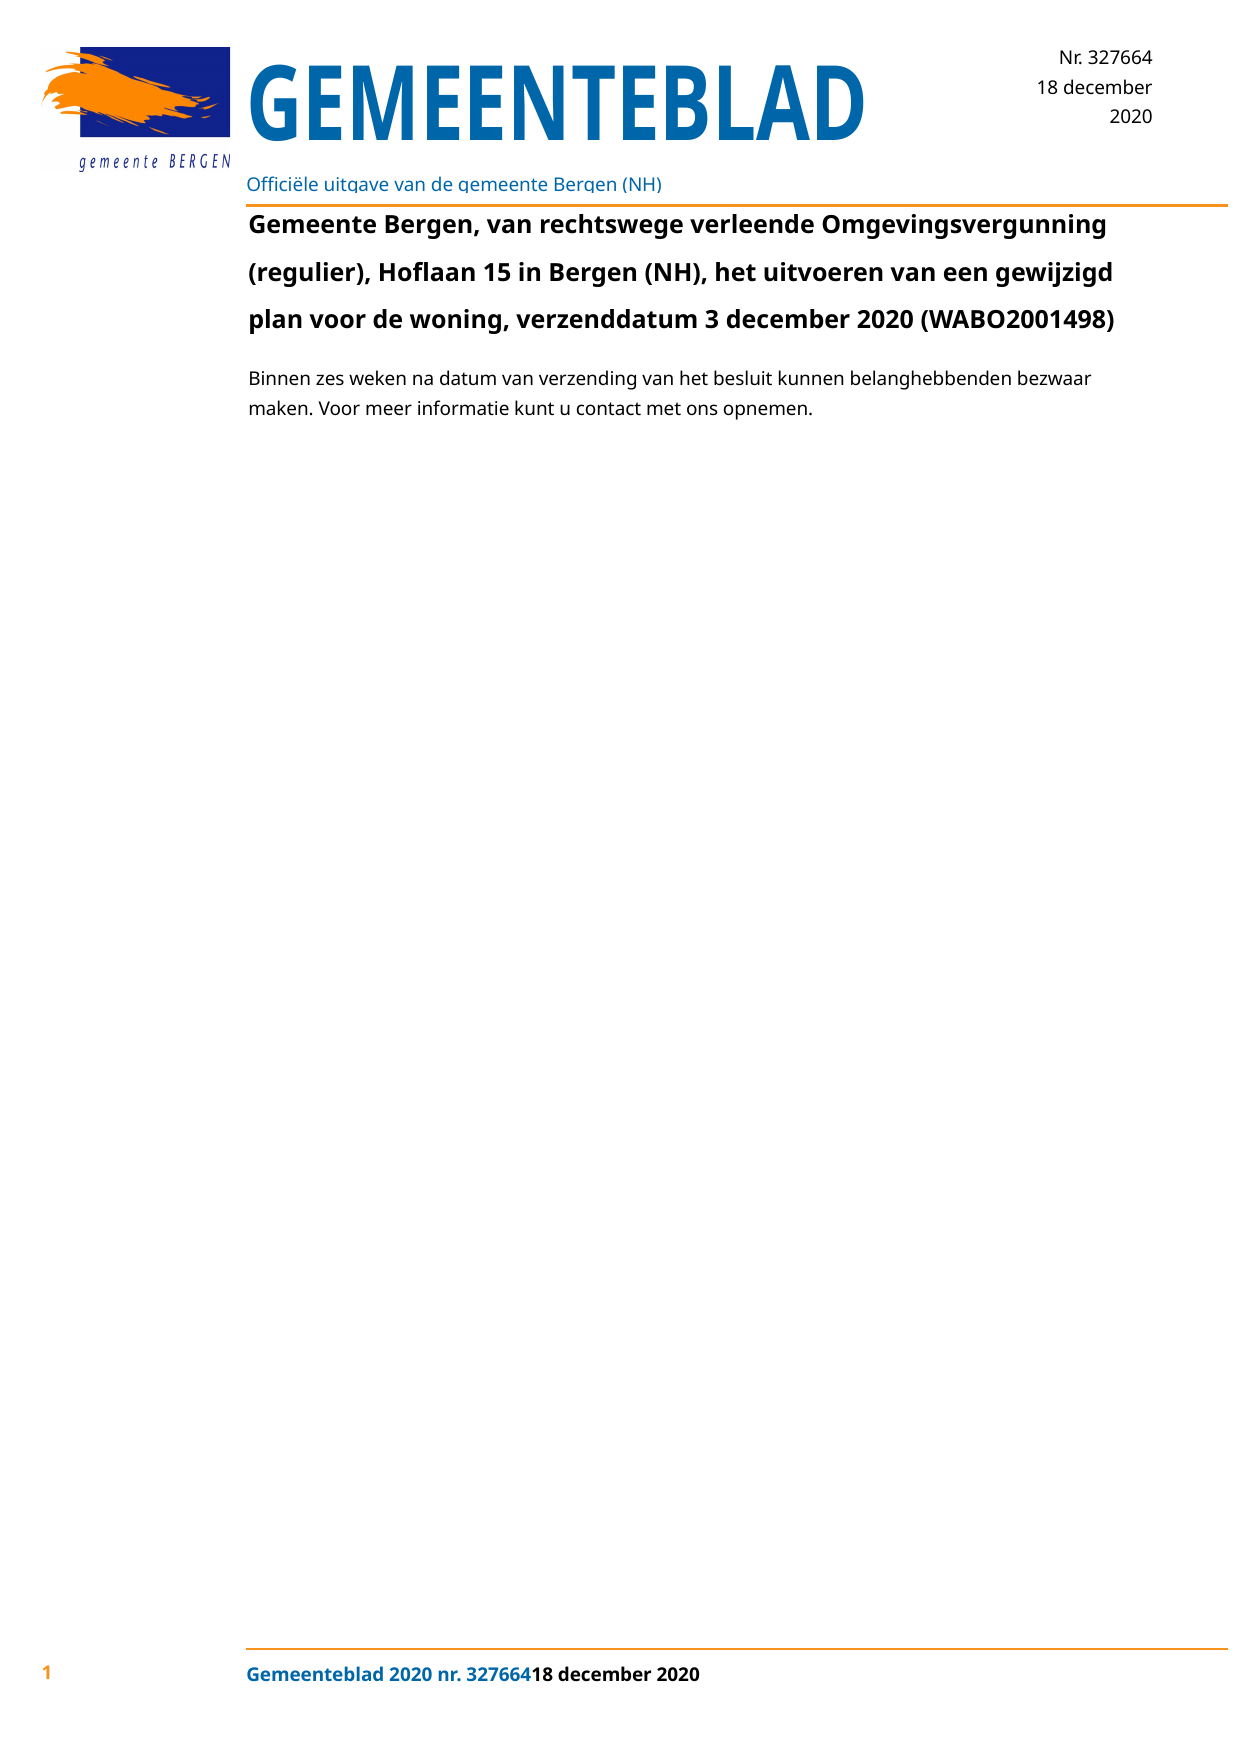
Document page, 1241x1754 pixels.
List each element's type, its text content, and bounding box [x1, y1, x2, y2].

text Gemeente Bergen, van rechtswege verleende Omgevingsvergunning (regulier), Hoflaan 15 in Bergen (NH), het uitvoeren van een gewijzigd plan voor de woning, verzenddatum 3 december 2020 (WABO2001498) [248, 207, 1152, 336]
text Binnen zes weken na datum van verzending van het besluit kunnen belanghebbenden bezwaar maken. Voor meer informatie kunt u contact met ons opnemen. [248, 366, 1152, 421]
picture [41, 47, 231, 172]
